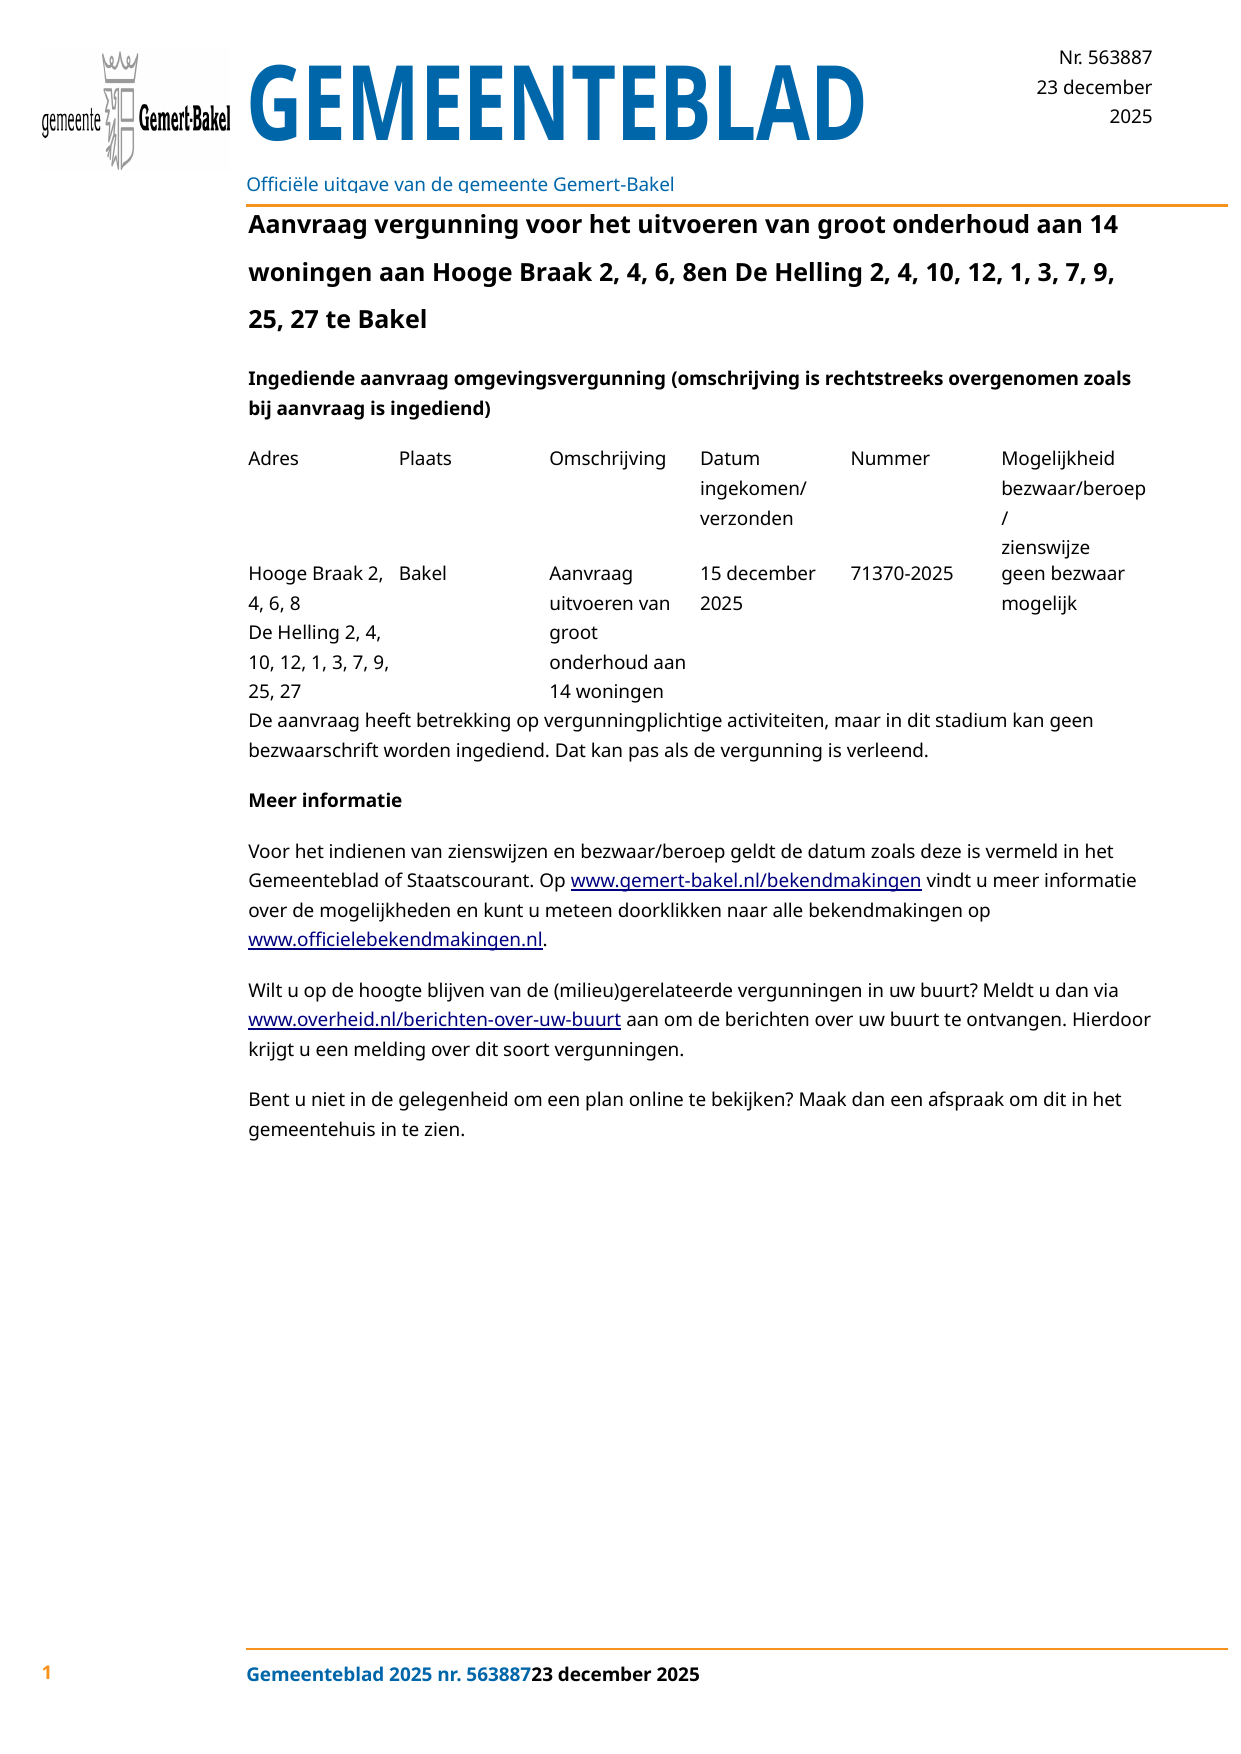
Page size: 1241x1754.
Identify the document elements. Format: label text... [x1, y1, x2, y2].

picture [41, 47, 231, 172]
table_cell Bakel [399, 560, 549, 704]
table_cell Aanvraag uitvoeren van groot onderhoud aan 14 woningen [549, 560, 700, 704]
table_header Adres [248, 446, 398, 560]
table_header Nummer [850, 446, 1001, 560]
text Voor het indienen van zienswijzen en bezwaar/beroep geldt de datum zoals deze is vermeld in het Gemeenteblad of Staatscourant. Op www.gemert-bakel.nl/bekendmakingen vindt u meer informatie over de mogelijkheden en kunt u meteen doorklikken naar alle bekendmakingen op www.officielebekendmakingen.nl. [248, 838, 1152, 952]
table_cell geen bezwaar mogelijk [1001, 560, 1152, 704]
text Meer informatie [248, 787, 1152, 813]
text Ingediende aanvraag omgevingsvergunning (omschrijving is rechtstreeks overgenomen zoals bij aanvraag is ingediend) [248, 366, 1152, 421]
table_header Mogelijkheid bezwaar/beroep/ zienswijze [1001, 446, 1152, 560]
table_cell Hooge Braak 2, 4, 6, 8 De Helling 2, 4, 10, 12, 1, 3, 7, 9, 25, 27 [248, 560, 398, 704]
text Wilt u op de hoogte blijven van de (milieu)gerelateerde vergunningen in uw buurt? Meldt u dan via www.overheid.nl/berichten-over-uw-buurt aan om de berichten over uw buurt te ontvangen. Hierdoor krijgt u een melding over dit soort vergunningen. [248, 977, 1152, 1062]
table_cell 15 december 2025 [700, 560, 850, 704]
table_header Plaats [399, 446, 549, 560]
text Aanvraag vergunning voor het uitvoeren van groot onderhoud aan 14 woningen aan Hooge Braak 2, 4, 6, 8en De Helling 2, 4, 10, 12, 1, 3, 7, 9, 25, 27 te Bakel [248, 207, 1152, 336]
text Bent u niet in de gelegenheid om een plan online te bekijken? Maak dan een afspraak om dit in het gemeentehuis in te zien. [248, 1087, 1152, 1142]
table_header Omschrijving [549, 446, 700, 560]
table_header Datum ingekomen/ verzonden [700, 446, 850, 560]
table_cell 71370-2025 [850, 560, 1001, 704]
text De aanvraag heeft betrekking op vergunningplichtige activiteiten, maar in dit stadium kan geen bezwaarschrift worden ingediend. Dat kan pas als de vergunning is verleend. [248, 707, 1152, 763]
